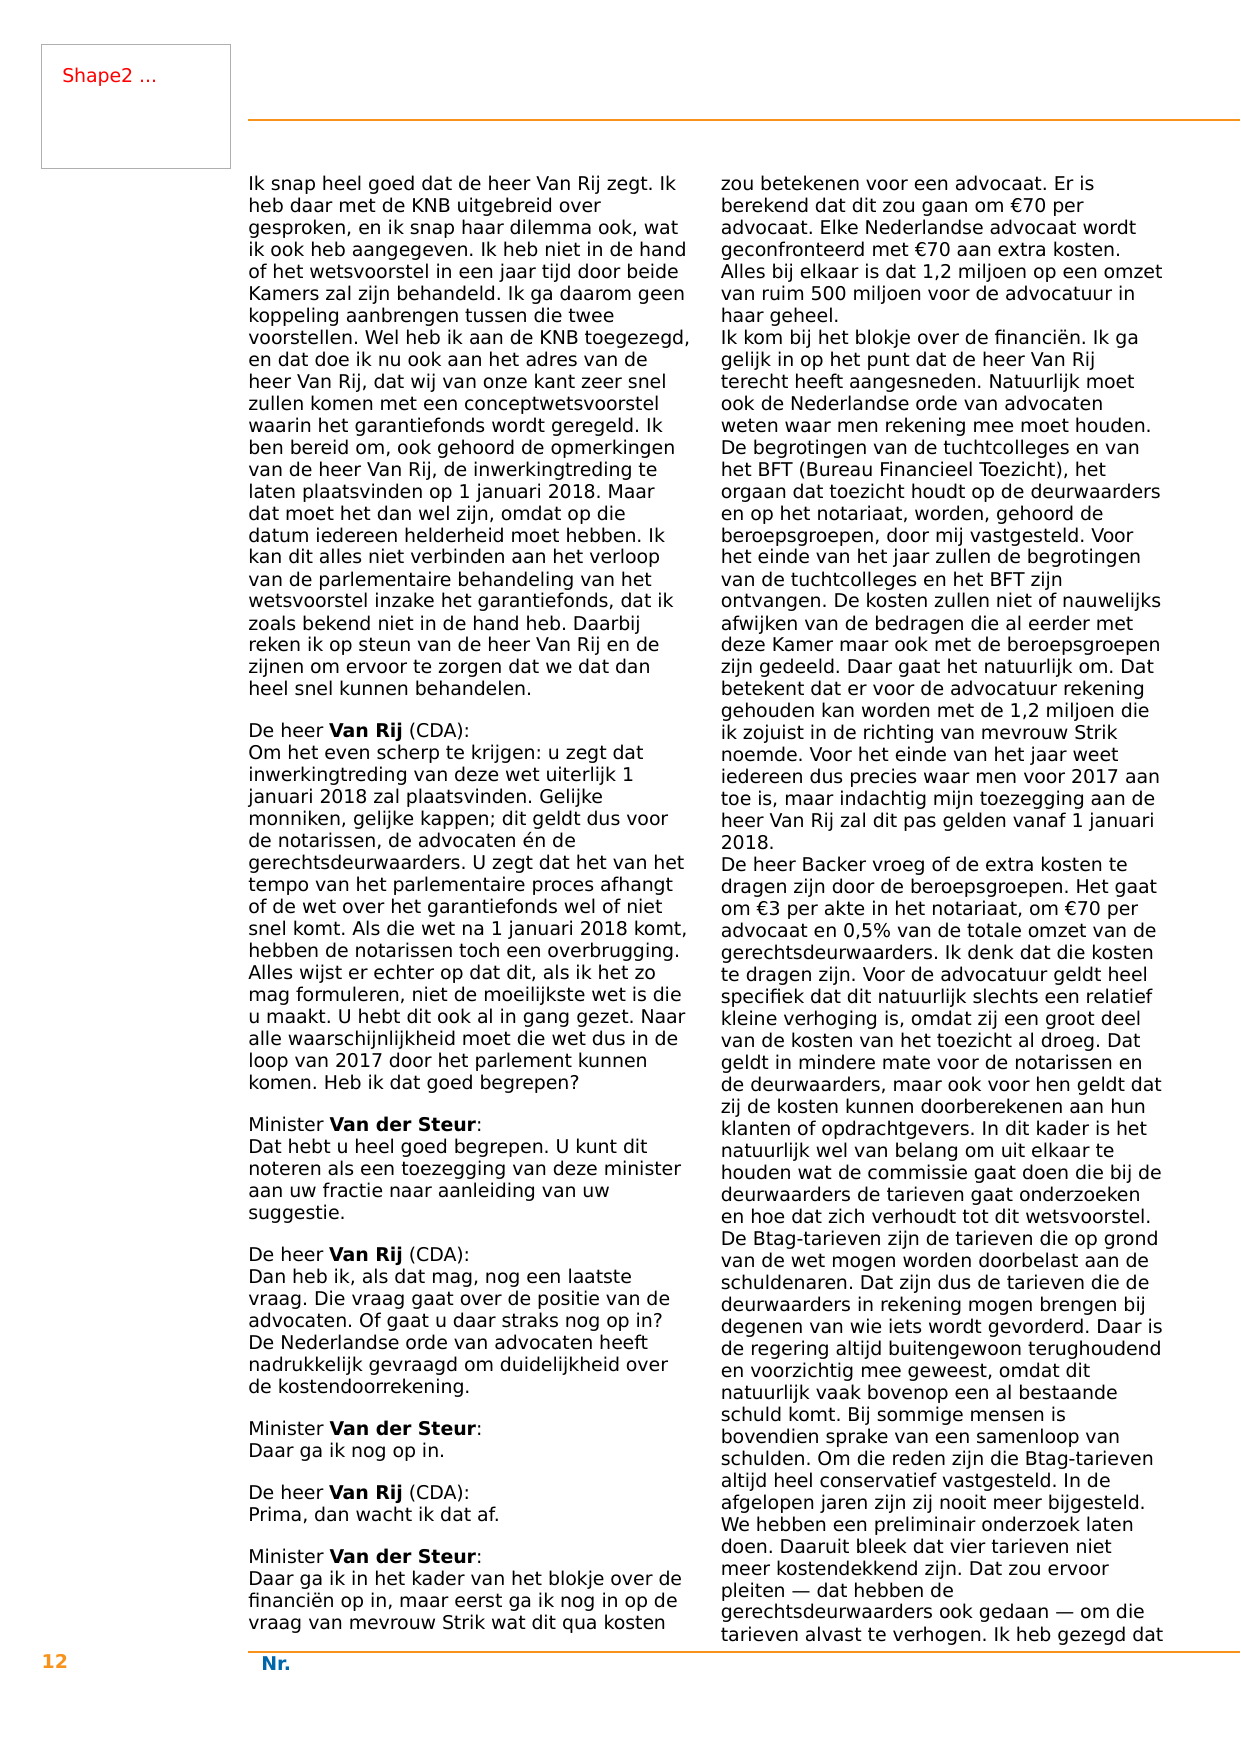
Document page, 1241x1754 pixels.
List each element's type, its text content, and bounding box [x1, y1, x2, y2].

text Prima, dan wacht ik dat af. [248, 1504, 691, 1526]
text De heer Van Rij (CDA): [248, 1482, 691, 1504]
text De heer Backer vroeg of de extra kosten te dragen zijn door de beroepsgroepen. Het gaat om €3 per akte in het notariaat, om €70 per advocaat en 0,5% van de totale omzet van de gerechtsdeurwaarders. Ik denk dat die kosten te dragen zijn. Voor de advocatuur geldt heel specifiek dat dit natuurlijk slechts een relatief kleine verhoging is, omdat zij een groot deel van de kosten van het toezicht al droeg. Dat geldt in mindere mate voor de notarissen en de deurwaarders, maar ook voor hen geldt dat zij de kosten kunnen doorberekenen aan hun klanten of opdrachtgevers. In dit kader is het natuurlijk wel van belang om uit elkaar te houden wat de commissie gaat doen die bij de deurwaarders de tarieven gaat onderzoeken en hoe dat zich verhoudt tot dit wetsvoorstel. [721, 854, 1163, 1228]
text Minister Van der Steur: [248, 1114, 691, 1136]
text De Btag-tarieven zijn de tarieven die op grond van de wet mogen worden doorbelast aan de schuldenaren. Dat zijn dus de tarieven die de deurwaarders in rekening mogen brengen bij degenen van wie iets wordt gevorderd. Daar is de regering altijd buitengewoon terughoudend en voorzichtig mee geweest, omdat dit natuurlijk vaak bovenop een al bestaande schuld komt. Bij sommige mensen is bovendien sprake van een samenloop van schulden. Om die reden zijn die Btag-tarieven altijd heel conservatief vastgesteld. In de afgelopen jaren zijn zij nooit meer bijgesteld. We hebben een preliminair onderzoek laten doen. Daaruit bleek dat vier tarieven niet meer kostendekkend zijn. Dat zou ervoor pleiten — dat hebben de gerechtsdeurwaarders ook gedaan — om die tarieven alvast te verhogen. Ik heb gezegd dat [721, 1228, 1163, 1645]
text De heer Van Rij (CDA): [248, 1244, 691, 1266]
text Dat hebt u heel goed begrepen. U kunt dit noteren als een toezegging van deze minister aan uw fractie naar aanleiding van uw suggestie. [248, 1136, 691, 1224]
text Minister Van der Steur: [248, 1546, 691, 1568]
text zou betekenen voor een advocaat. Er is berekend dat dit zou gaan om €70 per advocaat. Elke Nederlandse advocaat wordt geconfronteerd met €70 aan extra kosten. Alles bij elkaar is dat 1,2 miljoen op een omzet van ruim 500 miljoen voor de advocatuur in haar geheel. [721, 173, 1163, 327]
text Dan heb ik, als dat mag, nog een laatste vraag. Die vraag gaat over de positie van de advocaten. Of gaat u daar straks nog op in? De Nederlandse orde van advocaten heeft nadrukkelijk gevraagd om duidelijkheid over de kostendoorrekening. [248, 1266, 691, 1398]
text De heer Van Rij (CDA): [248, 720, 691, 742]
text Minister Van der Steur: [248, 1418, 691, 1440]
text Om het even scherp te krijgen: u zegt dat inwerkingtreding van deze wet uiterlijk 1 januari 2018 zal plaatsvinden. Gelijke monniken, gelijke kappen; dit geldt dus voor de notarissen, de advocaten én de gerechtsdeurwaarders. U zegt dat het van het tempo van het parlementaire proces afhangt of de wet over het garantiefonds wel of niet snel komt. Als die wet na 1 januari 2018 komt, hebben de notarissen toch een overbrugging. Alles wijst er echter op dat dit, als ik het zo mag formuleren, niet de moeilijkste wet is die u maakt. U hebt dit ook al in gang gezet. Naar alle waarschijnlijkheid moet die wet dus in de loop van 2017 door het parlement kunnen komen. Heb ik dat goed begrepen? [248, 742, 691, 1094]
text Daar ga ik in het kader van het blokje over de financiën op in, maar eerst ga ik nog in op de vraag van mevrouw Strik wat dit qua kosten [248, 1568, 691, 1633]
text Daar ga ik nog op in. [248, 1440, 691, 1462]
text Ik snap heel goed dat de heer Van Rij zegt. Ik heb daar met de KNB uitgebreid over gesproken, en ik snap haar dilemma ook, wat ik ook heb aangegeven. Ik heb niet in de hand of het wetsvoorstel in een jaar tijd door beide Kamers zal zijn behandeld. Ik ga daarom geen koppeling aanbrengen tussen die twee voorstellen. Wel heb ik aan de KNB toegezegd, en dat doe ik nu ook aan het adres van de heer Van Rij, dat wij van onze kant zeer snel zullen komen met een conceptwetsvoorstel waarin het garantiefonds wordt geregeld. Ik ben bereid om, ook gehoord de opmerkingen van de heer Van Rij, de inwerkingtreding te laten plaatsvinden op 1 januari 2018. Maar dat moet het dan wel zijn, omdat op die datum iedereen helderheid moet hebben. Ik kan dit alles niet verbinden aan het verloop van de parlementaire behandeling van het wetsvoorstel inzake het garantiefonds, dat ik zoals bekend niet in de hand heb. Daarbij reken ik op steun van de heer Van Rij en de zijnen om ervoor te zorgen dat we dat dan heel snel kunnen behandelen. [248, 173, 691, 700]
text Ik kom bij het blokje over de financiën. Ik ga gelijk in op het punt dat de heer Van Rij terecht heeft aangesneden. Natuurlijk moet ook de Nederlandse orde van advocaten weten waar men rekening mee moet houden. De begrotingen van de tuchtcolleges en van het BFT (Bureau Financieel Toezicht), het orgaan dat toezicht houdt op de deurwaarders en op het notariaat, worden, gehoord de beroepsgroepen, door mij vastgesteld. Voor het einde van het jaar zullen de begrotingen van de tuchtcolleges en het BFT zijn ontvangen. De kosten zullen niet of nauwelijks afwijken van de bedragen die al eerder met deze Kamer maar ook met de beroepsgroepen zijn gedeeld. Daar gaat het natuurlijk om. Dat betekent dat er voor de advocatuur rekening gehouden kan worden met de 1,2 miljoen die ik zojuist in de richting van mevrouw Strik noemde. Voor het einde van het jaar weet iedereen dus precies waar men voor 2017 aan toe is, maar indachtig mijn toezegging aan de heer Van Rij zal dit pas gelden vanaf 1 januari 2018. [721, 327, 1163, 854]
